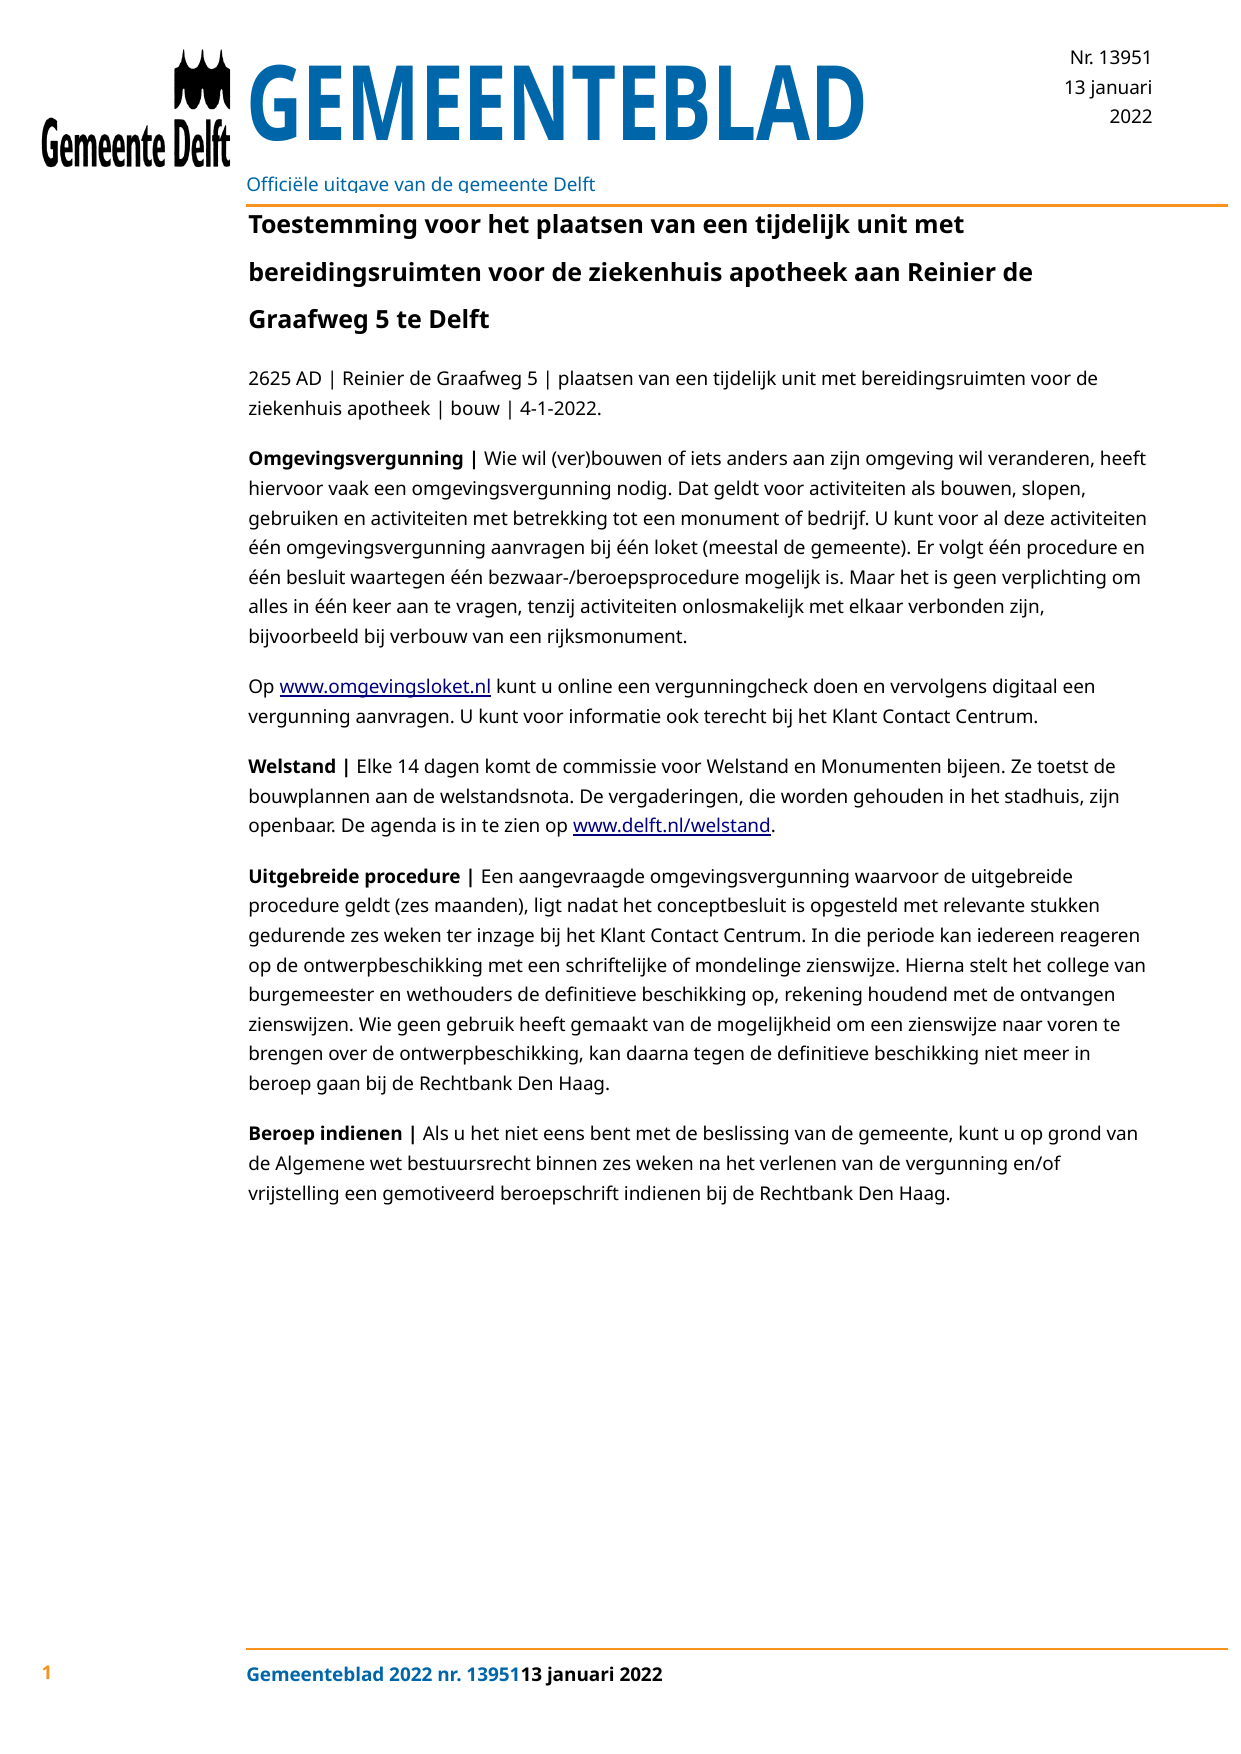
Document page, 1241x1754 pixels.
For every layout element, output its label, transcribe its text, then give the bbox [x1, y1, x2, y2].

text Welstand | Elke 14 dagen komt de commissie voor Welstand en Monumenten bijeen. Ze toetst de bouwplannen aan de welstandsnota. De vergaderingen, die worden gehouden in het stadhuis, zijn openbaar. De agenda is in te zien op www.delft.nl/welstand. [248, 753, 1152, 838]
picture [41, 47, 231, 172]
text Beroep indienen | Als u het niet eens bent met de beslissing van de gemeente, kunt u op grond van de Algemene wet bestuursrecht binnen zes weken na het verlenen van de vergunning en/of vrijstelling een gemotiveerd beroepschrift indienen bij de Rechtbank Den Haag. [248, 1121, 1152, 1205]
text Uitgebreide procedure | Een aangevraagde omgevingsvergunning waarvoor de uitgebreide procedure geldt (zes maanden), ligt nadat het conceptbesluit is opgesteld met relevante stukken gedurende zes weken ter inzage bij het Klant Contact Centrum. In die periode kan iedereen reageren op de ontwerpbeschikking met een schriftelijke of mondelinge zienswijze. Hierna stelt het college van burgemeester en wethouders de definitieve beschikking op, rekening houdend met de ontvangen zienswijzen. Wie geen gebruik heeft gemaakt van de mogelijkheid om een zienswijze naar voren te brengen over de ontwerpbeschikking, kan daarna tegen de definitieve beschikking niet meer in beroep gaan bij de Rechtbank Den Haag. [248, 863, 1152, 1096]
text Toestemming voor het plaatsen van een tijdelijk unit met bereidingsruimten voor de ziekenhuis apotheek aan Reinier de Graafweg 5 te Delft [248, 207, 1152, 336]
text Op www.omgevingsloket.nl kunt u online een vergunningcheck doen en vervolgens digitaal een vergunning aanvragen. U kunt voor informatie ook terecht bij het Klant Contact Centrum. [248, 673, 1152, 729]
text 2625 AD | Reinier de Graafweg 5 | plaatsen van een tijdelijk unit met bereidingsruimten voor de ziekenhuis apotheek | bouw | 4-1-2022. [248, 366, 1152, 421]
text Omgevingsvergunning | Wie wil (ver)bouwen of iets anders aan zijn omgeving wil veranderen, heeft hiervoor vaak een omgevingsvergunning nodig. Dat geldt voor activiteiten als bouwen, slopen, gebruiken en activiteiten met betrekking tot een monument of bedrijf. U kunt voor al deze activiteiten één omgevingsvergunning aanvragen bij één loket (meestal de gemeente). Er volgt één procedure en één besluit waartegen één bezwaar-/beroepsprocedure mogelijk is. Maar het is geen verplichting om alles in één keer aan te vragen, tenzij activiteiten onlosmakelijk met elkaar verbonden zijn, bijvoorbeeld bij verbouw van een rijksmonument. [248, 446, 1152, 649]
